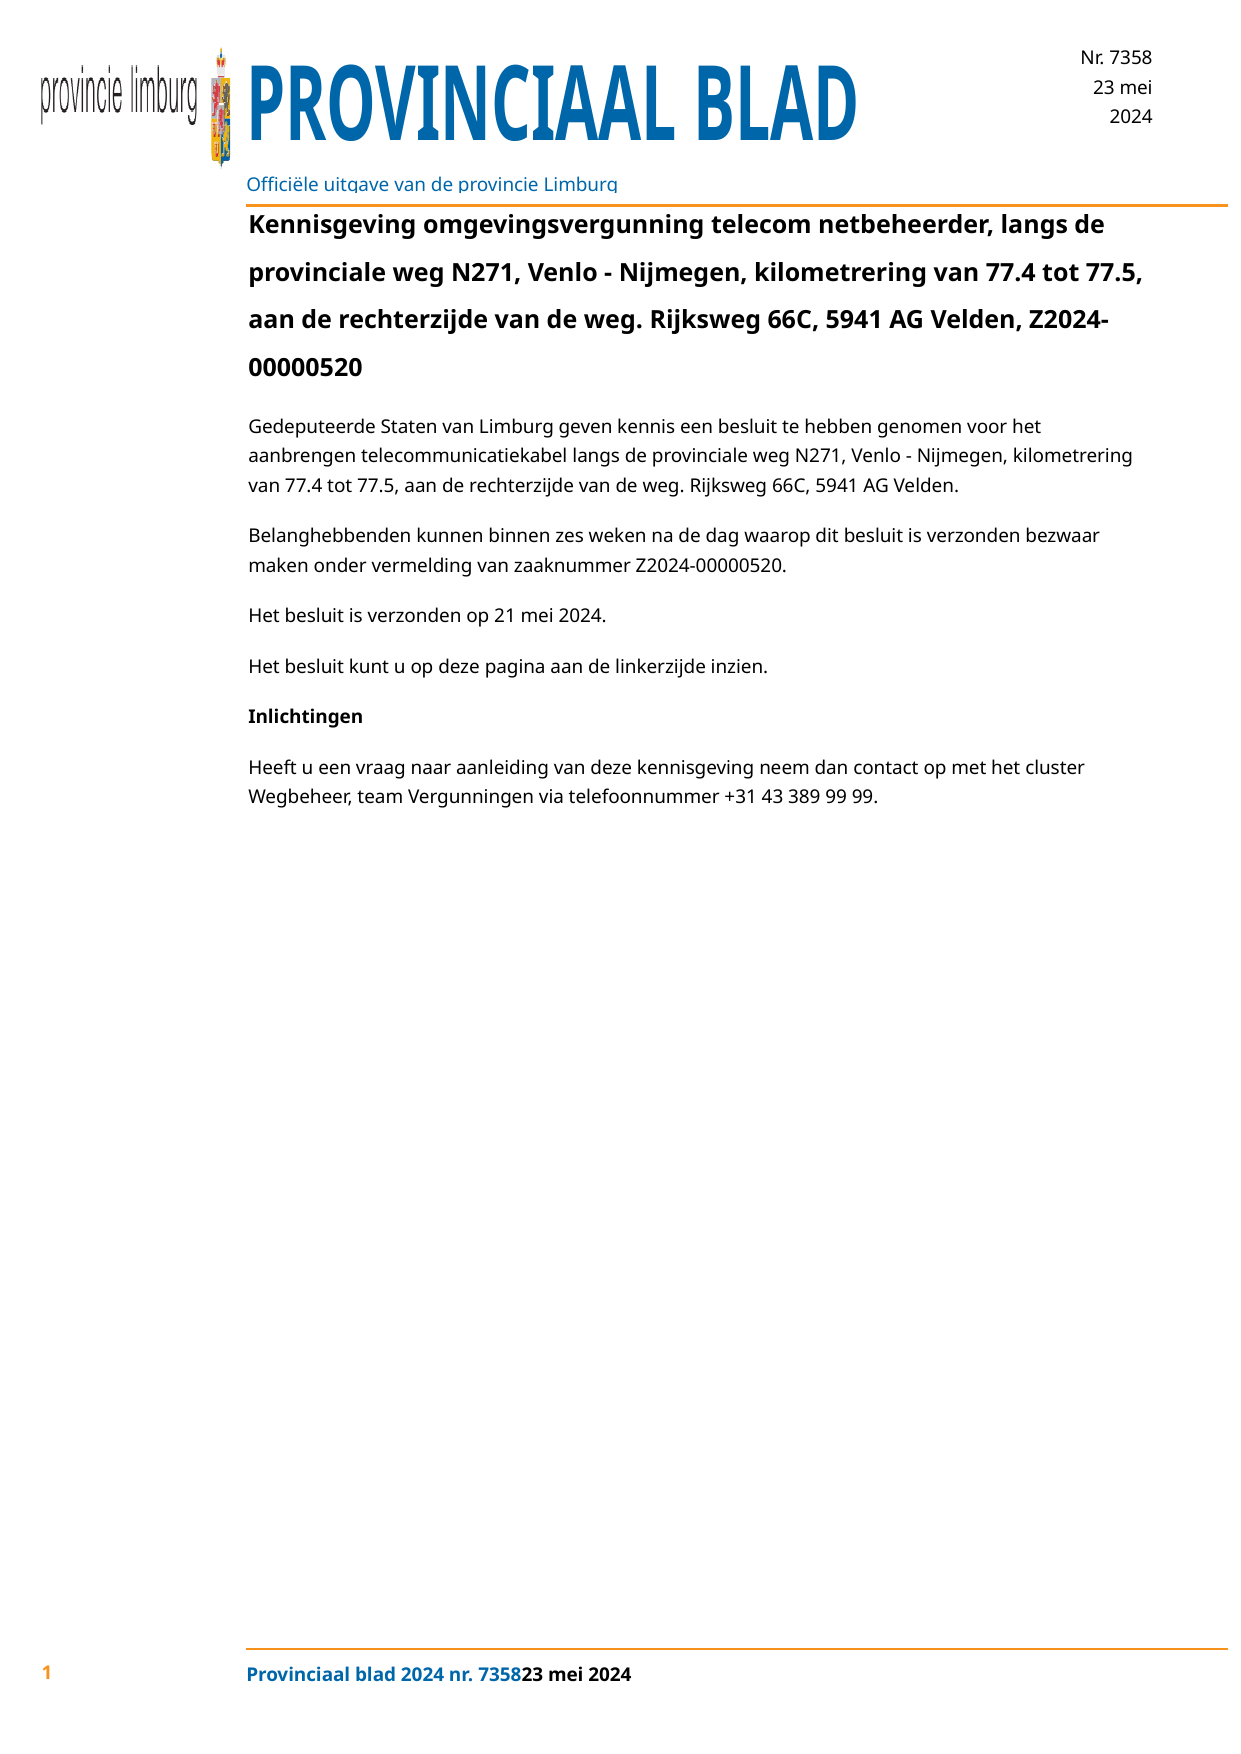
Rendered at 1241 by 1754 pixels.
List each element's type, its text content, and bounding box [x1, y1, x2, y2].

text Het besluit kunt u op deze pagina aan de linkerzijde inzien. [248, 653, 1152, 679]
text Het besluit is verzonden op 21 mei 2024. [248, 603, 1152, 628]
text Kennisgeving omgevingsvergunning telecom netbeheerder, langs de provinciale weg N271, Venlo - Nijmegen, kilometrering van 77.4 tot 77.5, aan de rechterzijde van de weg. Rijksweg 66C, 5941 AG Velden, Z2024-00000520 [248, 207, 1152, 384]
text Heeft u een vraag naar aanleiding van deze kennisgeving neem dan contact op met het cluster Wegbeheer, team Vergunningen via telefoonnummer +31 43 389 99 99. [248, 754, 1152, 809]
text Gedeputeerde Staten van Limburg geven kennis een besluit te hebben genomen voor het aanbrengen telecommunicatiekabel langs de provinciale weg N271, Venlo - Nijmegen, kilometrering van 77.4 tot 77.5, aan de rechterzijde van de weg. Rijksweg 66C, 5941 AG Velden. [248, 413, 1152, 498]
picture [41, 47, 231, 172]
text Inlichtingen [248, 703, 1152, 729]
text Belanghebbenden kunnen binnen zes weken na de dag waarop dit besluit is verzonden bezwaar maken onder vermelding van zaaknummer Z2024-00000520. [248, 523, 1152, 578]
